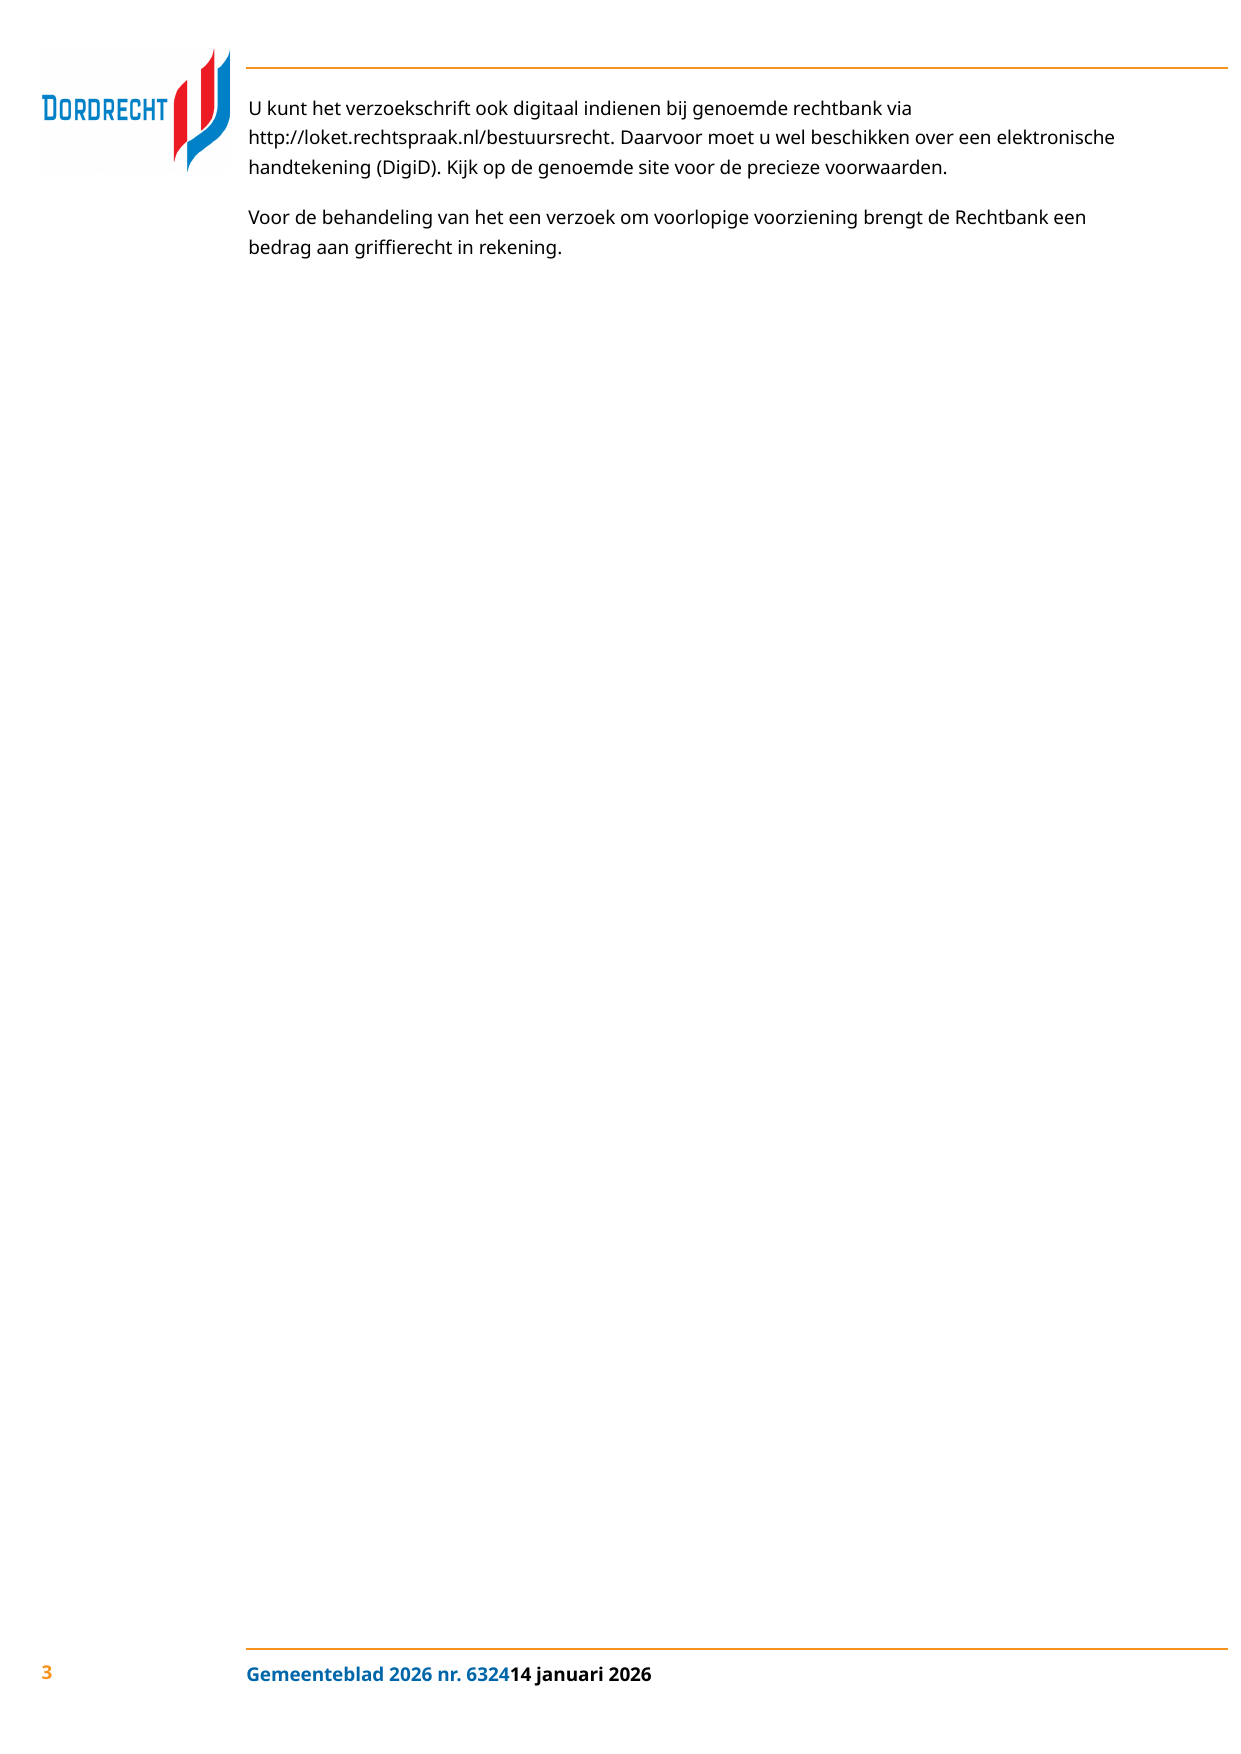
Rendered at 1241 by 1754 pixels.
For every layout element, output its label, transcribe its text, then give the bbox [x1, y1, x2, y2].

picture [41, 47, 231, 172]
text Voor de behandeling van het een verzoek om voorlopige voorziening brengt de Rechtbank een bedrag aan griffierecht in rekening. [248, 204, 1152, 260]
text U kunt het verzoekschrift ook digitaal indienen bij genoemde rechtbank via http://loket.rechtspraak.nl/bestuursrecht. Daarvoor moet u wel beschikken over een elektronische handtekening (DigiD). Kijk op de genoemde site voor de precieze voorwaarden. [248, 95, 1152, 180]
